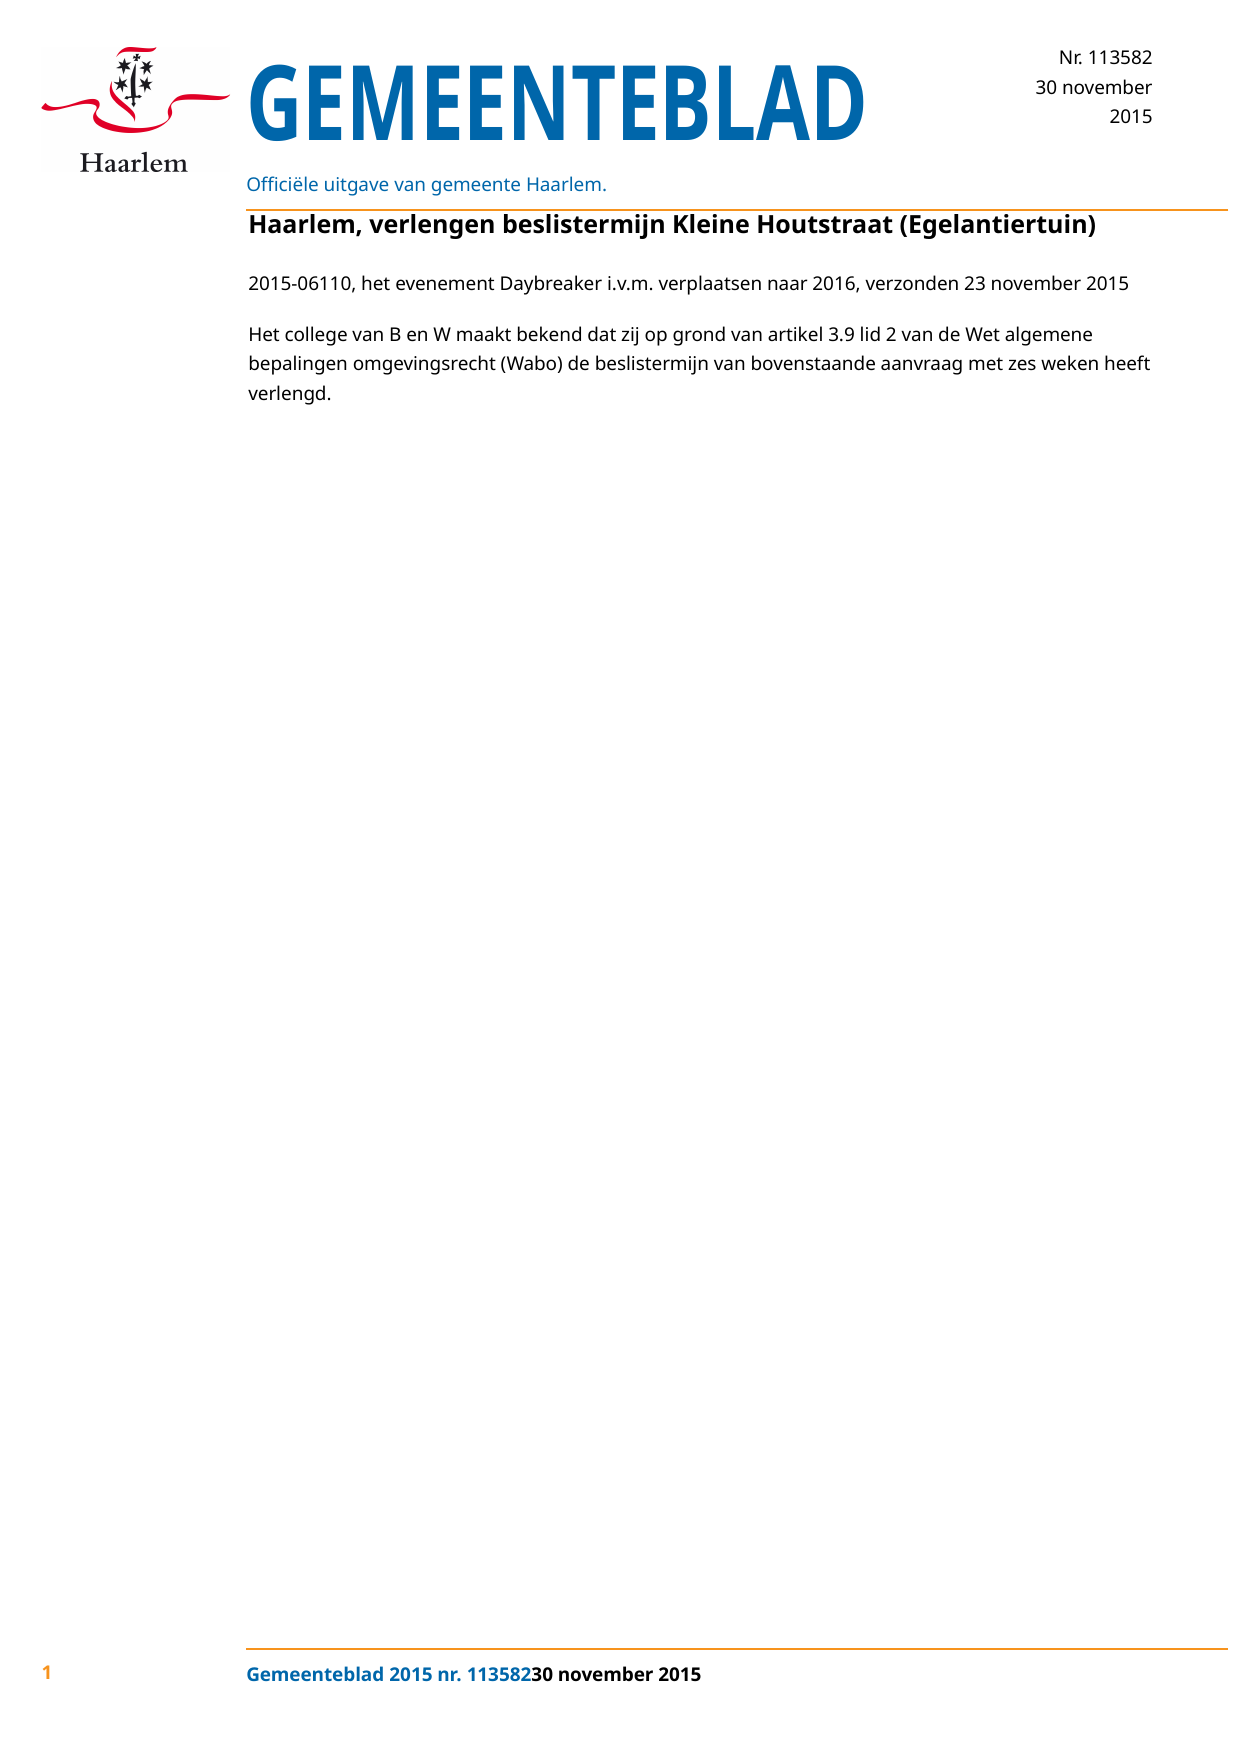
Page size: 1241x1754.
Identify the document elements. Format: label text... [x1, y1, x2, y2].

text Haarlem, verlengen beslistermijn Kleine Houtstraat (Egelantiertuin) [248, 211, 1152, 241]
text Het college van B en W maakt bekend dat zij op grond van artikel 3.9 lid 2 van de Wet algemene bepalingen omgevingsrecht (Wabo) de beslistermijn van bovenstaande aanvraag met zes weken heeft verlengd. [248, 321, 1152, 406]
text 2015-06110, het evenement Daybreaker i.v.m. verplaatsen naar 2016, verzonden 23 november 2015 [248, 270, 1152, 296]
picture [41, 47, 231, 172]
